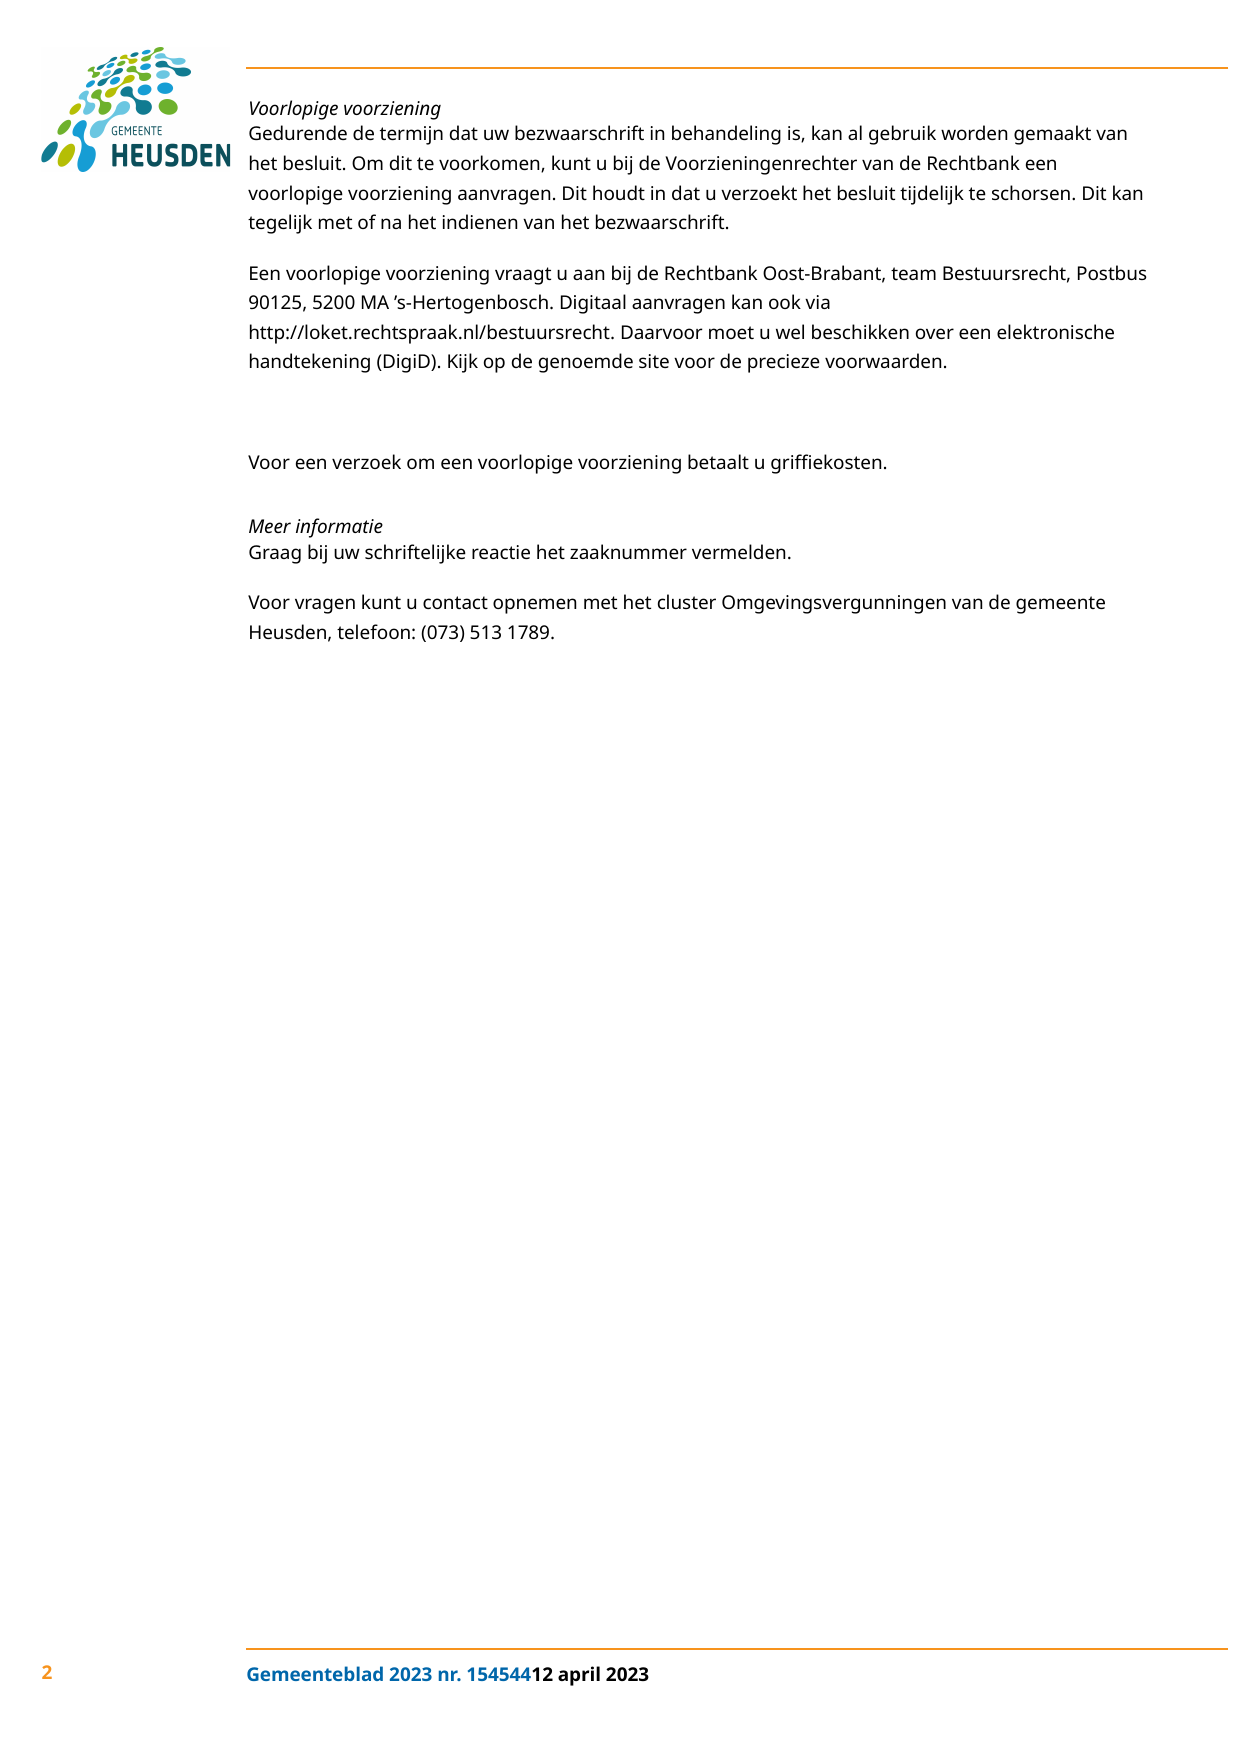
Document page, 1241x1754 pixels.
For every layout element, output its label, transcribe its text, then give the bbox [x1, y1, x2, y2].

text Voor vragen kunt u contact opnemen met het cluster Omgevingsvergunningen van de gemeente Heusden, telefoon: (073) 513 1789. [248, 589, 1152, 645]
text Voorlopige voorziening [248, 95, 1152, 121]
text Voor een verzoek om een voorlopige voorziening betaalt u griffiekosten. [248, 449, 1152, 475]
picture [41, 47, 231, 172]
text Een voorlopige voorziening vraagt u aan bij de Rechtbank Oost-Brabant, team Bestuursrecht, Postbus 90125, 5200 MA ’s-Hertogenbosch. Digitaal aanvragen kan ook via http://loket.rechtspraak.nl/bestuursrecht. Daarvoor moet u wel beschikken over een elektronische handtekening (DigiD). Kijk op de genoemde site voor de precieze voorwaarden. [248, 260, 1152, 374]
text Meer informatie [248, 513, 1152, 539]
text Graag bij uw schriftelijke reactie het zaaknummer vermelden. [248, 539, 1152, 565]
text Gedurende de termijn dat uw bezwaarschrift in behandeling is, kan al gebruik worden gemaakt van het besluit. Om dit te voorkomen, kunt u bij de Voorzieningenrechter van de Rechtbank een voorlopige voorziening aanvragen. Dit houdt in dat u verzoekt het besluit tijdelijk te schorsen. Dit kan tegelijk met of na het indienen van het bezwaarschrift. [248, 121, 1152, 235]
